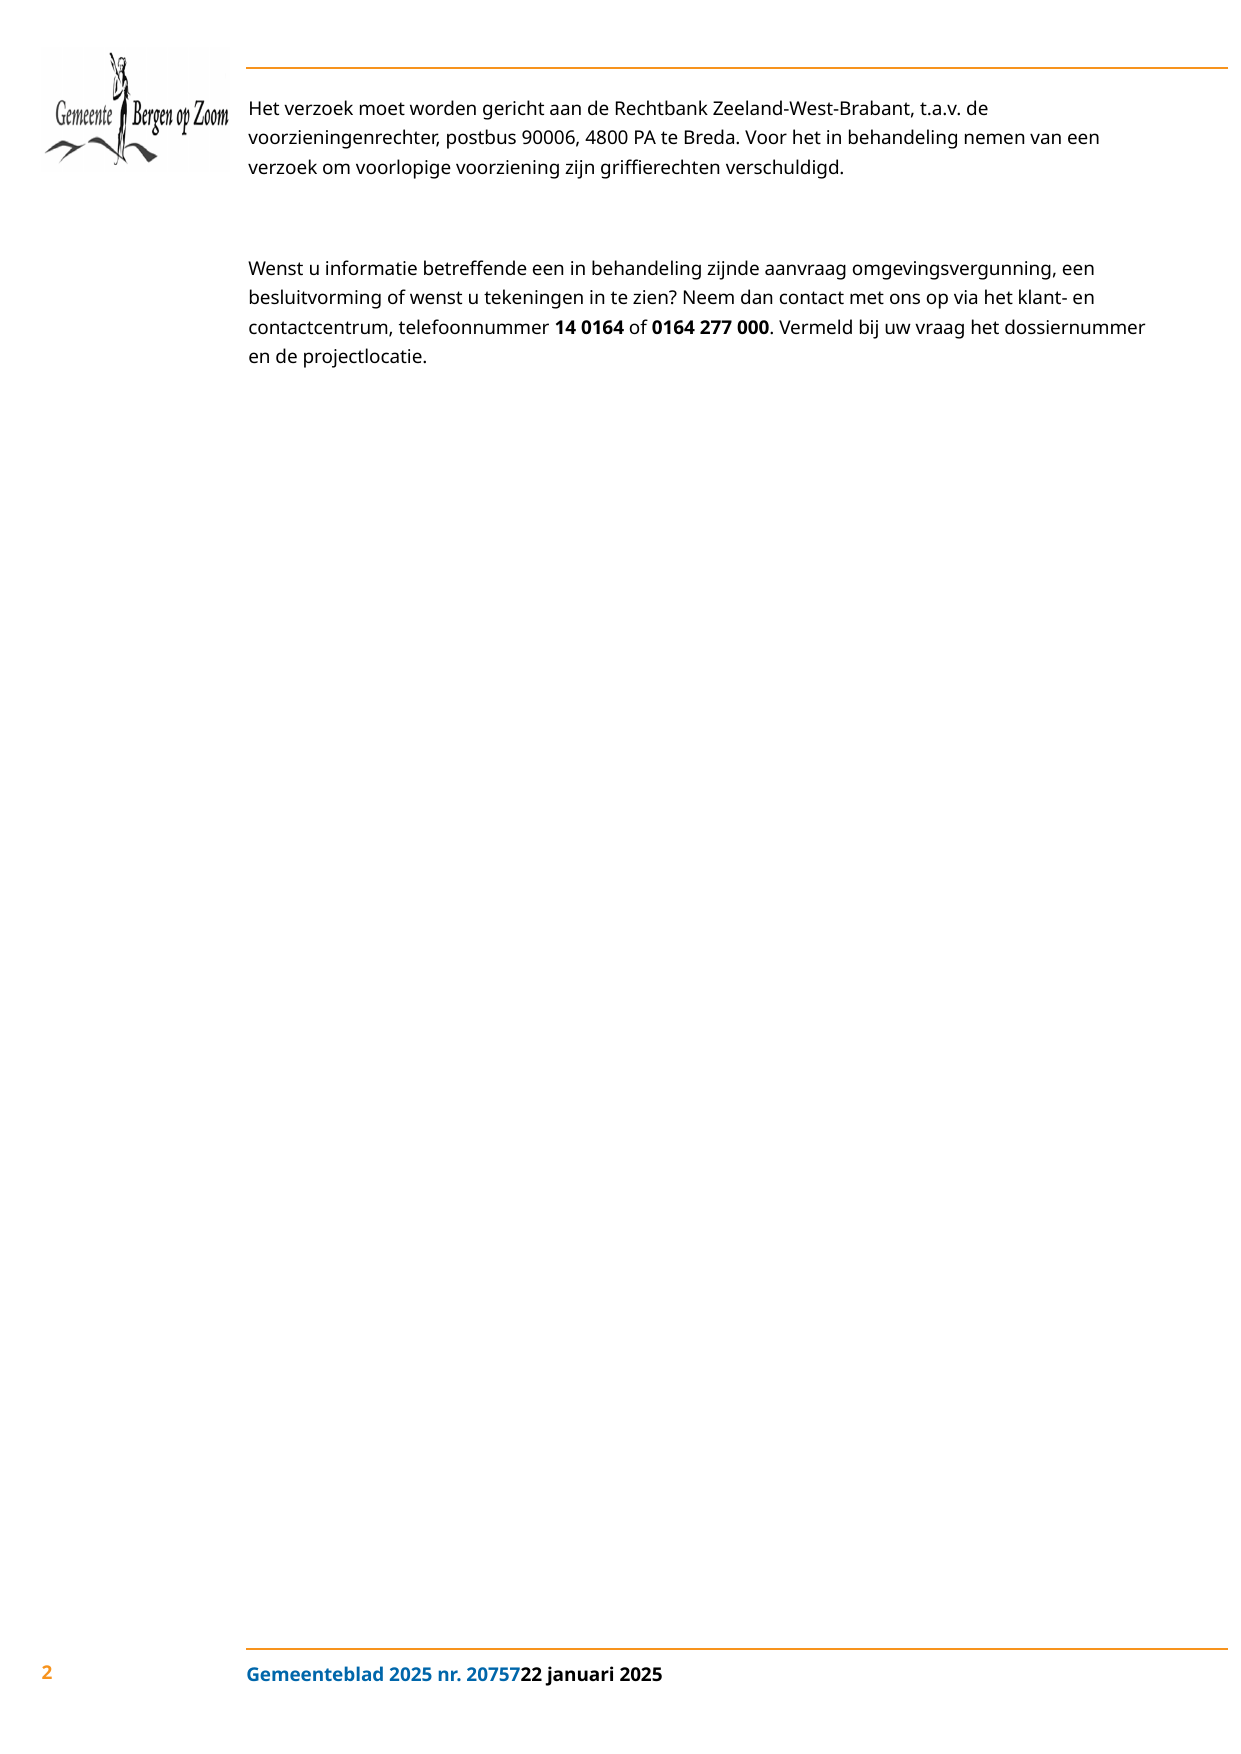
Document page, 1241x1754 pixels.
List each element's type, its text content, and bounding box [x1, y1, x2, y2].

text Wenst u informatie betreffende een in behandeling zijnde aanvraag omgevingsvergunning, een besluitvorming of wenst u tekeningen in te zien? Neem dan contact met ons op via het klant- en contactcentrum, telefoonnummer 14 0164 of 0164 277 000. Vermeld bij uw vraag het dossiernummer en de projectlocatie. [248, 255, 1152, 369]
picture [41, 47, 231, 172]
text Het verzoek moet worden gericht aan de Rechtbank Zeeland-West-Brabant, t.a.v. de voorzieningenrechter, postbus 90006, 4800 PA te Breda. Voor het in behandeling nemen van een verzoek om voorlopige voorziening zijn griffierechten verschuldigd. [248, 95, 1152, 180]
